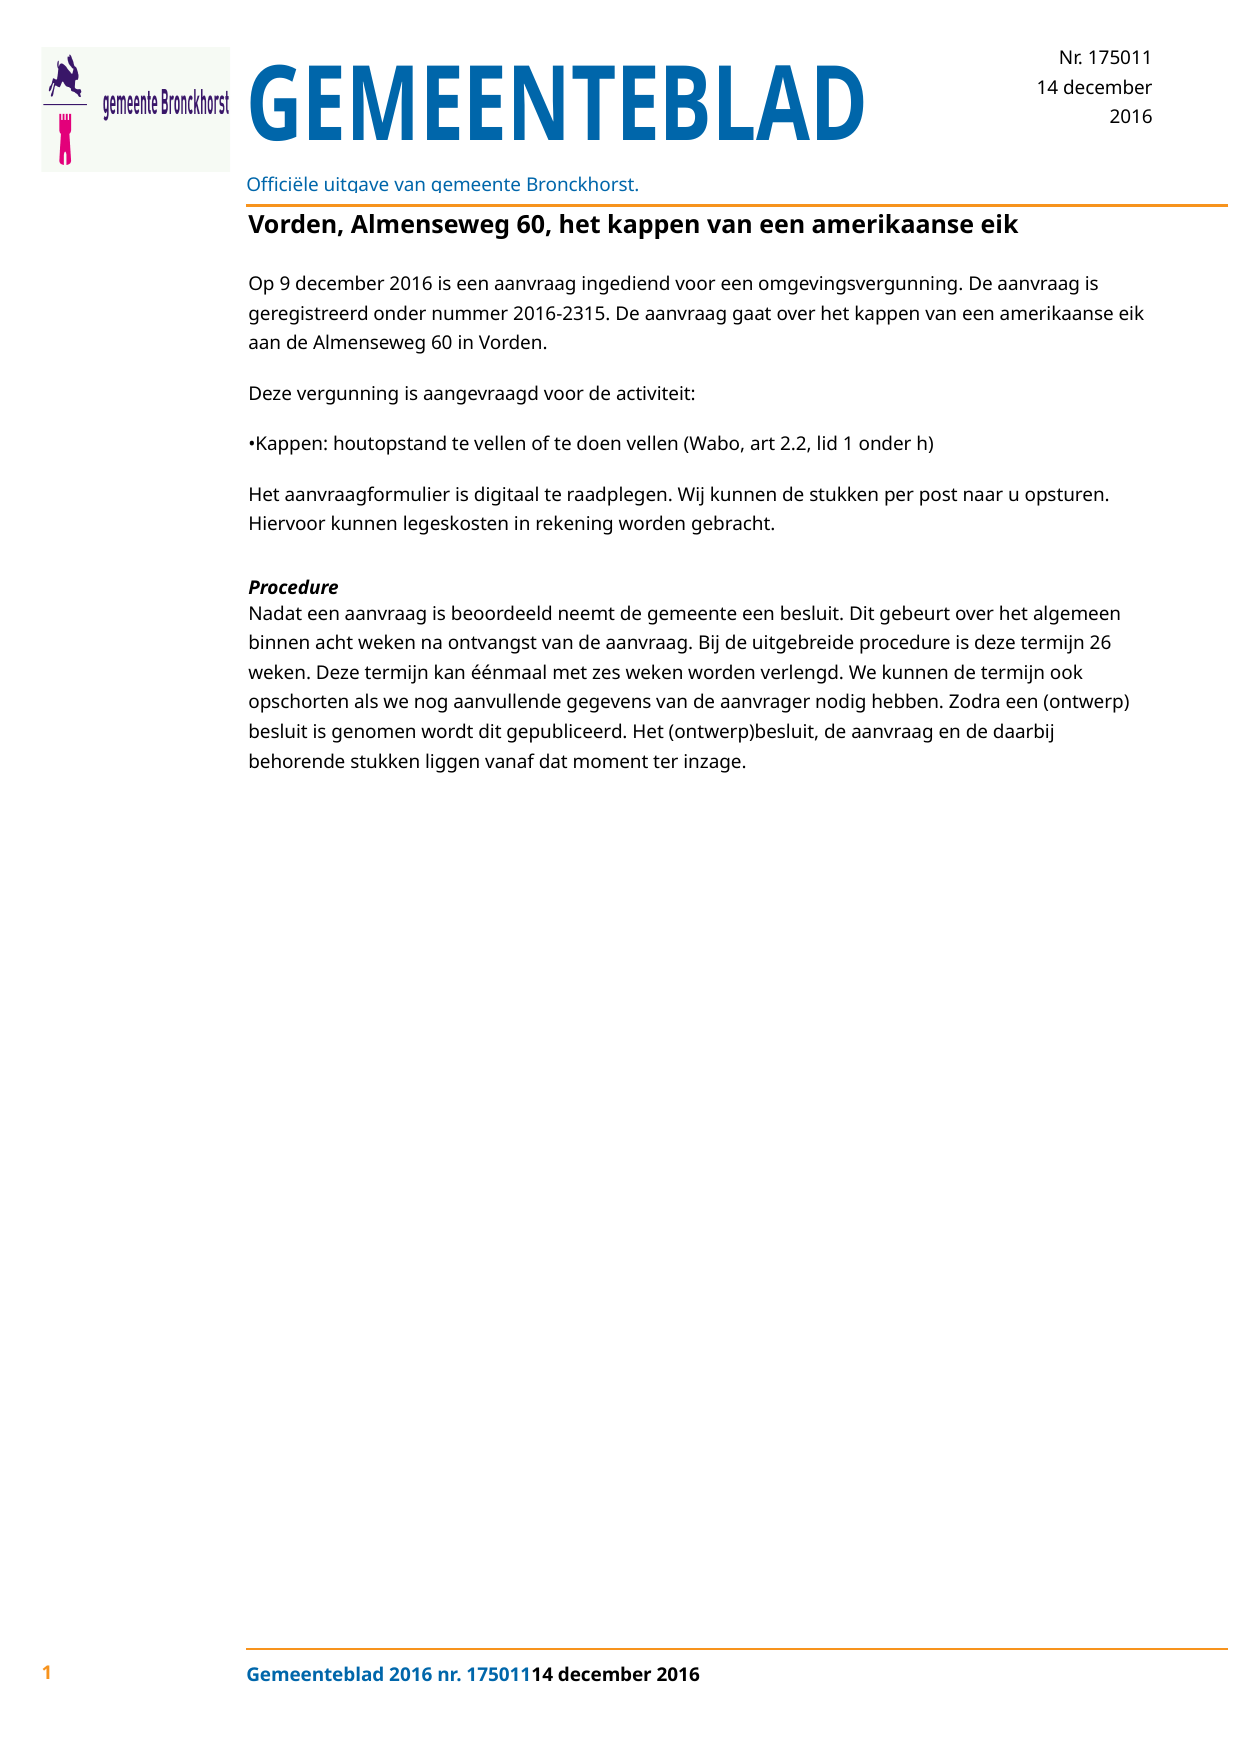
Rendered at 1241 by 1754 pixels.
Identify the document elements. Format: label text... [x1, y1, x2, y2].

text •Kappen: houtopstand te vellen of te doen vellen (Wabo, art 2.2, lid 1 onder h) [248, 430, 1152, 456]
text Procedure [248, 574, 1152, 600]
picture [41, 47, 231, 172]
text Nadat een aanvraag is beoordeeld neemt de gemeente een besluit. Dit gebeurt over het algemeen binnen acht weken na ontvangst van de aanvraag. Bij de uitgebreide procedure is deze termijn 26 weken. Deze termijn kan éénmaal met zes weken worden verlengd. We kunnen de termijn ook opschorten als we nog aanvullende gegevens van de aanvrager nodig hebben. Zodra een (ontwerp) besluit is genomen wordt dit gepubliceerd. Het (ontwerp)besluit, de aanvraag en de daarbij behorende stukken liggen vanaf dat moment ter inzage. [248, 600, 1152, 774]
text Vorden, Almenseweg 60, het kappen van een amerikaanse eik [248, 207, 1152, 241]
text Op 9 december 2016 is een aanvraag ingediend voor een omgevingsvergunning. De aanvraag is geregistreerd onder nummer 2016-2315. De aanvraag gaat over het kappen van een amerikaanse eik aan de Almenseweg 60 in Vorden. [248, 270, 1152, 355]
text Deze vergunning is aangevraagd voor de activiteit: [248, 380, 1152, 406]
text Het aanvraagformulier is digitaal te raadplegen. Wij kunnen de stukken per post naar u opsturen. Hiervoor kunnen legeskosten in rekening worden gebracht. [248, 481, 1152, 536]
